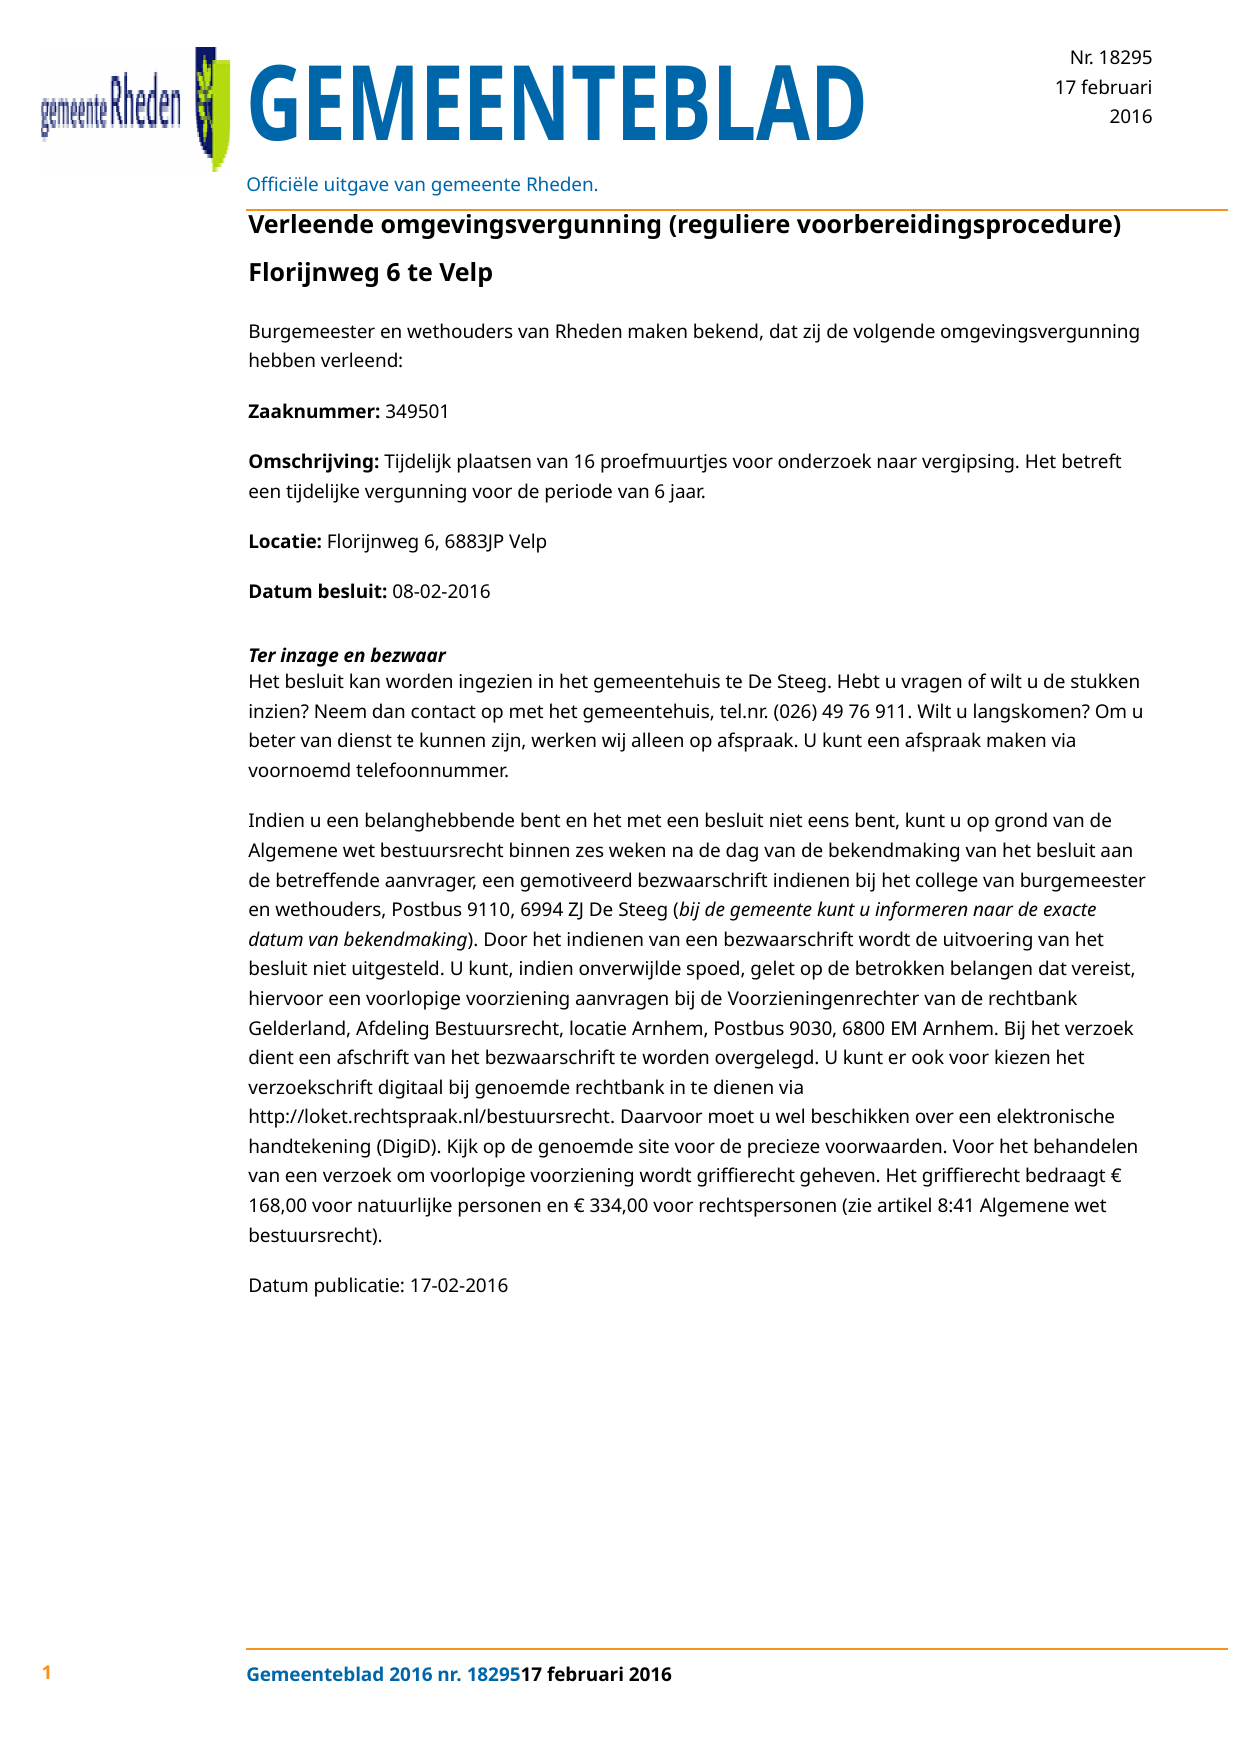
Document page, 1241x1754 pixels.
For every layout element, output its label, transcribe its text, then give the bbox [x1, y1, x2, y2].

text Zaaknummer: 349501 [248, 398, 1152, 424]
text Het besluit kan worden ingezien in het gemeentehuis te De Steeg. Hebt u vragen of wilt u de stukken inzien? Neem dan contact op met het gemeentehuis, tel.nr. (026) 49 76 911. Wilt u langskomen? Om u beter van dienst te kunnen zijn, werken wij alleen op afspraak. U kunt een afspraak maken via voornoemd telefoonnummer. [248, 668, 1152, 783]
text Omschrijving: Tijdelijk plaatsen van 16 proefmuurtjes voor onderzoek naar vergipsing. Het betreft een tijdelijke vergunning voor de periode van 6 jaar. [248, 448, 1152, 504]
text Datum publicatie: 17-02-2016 [248, 1272, 1152, 1298]
picture [41, 47, 231, 172]
text Datum besluit: 08-02-2016 [248, 579, 1152, 604]
text Verleende omgevingsvergunning (reguliere voorbereidingsprocedure) Florijnweg 6 te Velp [248, 211, 1152, 288]
text Ter inzage en bezwaar [248, 643, 1152, 668]
text Indien u een belanghebbende bent en het met een besluit niet eens bent, kunt u op grond van de Algemene wet bestuursrecht binnen zes weken na de dag van de bekendmaking van het besluit aan de betreffende aanvrager, een gemotiveerd bezwaarschrift indienen bij het college van burgemeester en wethouders, Postbus 9110, 6994 ZJ De Steeg (bij de gemeente kunt u informeren naar de exacte datum van bekendmaking). Door het indienen van een bezwaarschrift wordt de uitvoering van het besluit niet uitgesteld. U kunt, indien onverwijlde spoed, gelet op de betrokken belangen dat vereist, hiervoor een voorlopige voorziening aanvragen bij de Voorzieningenrechter van de rechtbank Gelderland, Afdeling Bestuursrecht, locatie Arnhem, Postbus 9030, 6800 EM Arnhem. Bij het verzoek dient een afschrift van het bezwaarschrift te worden overgelegd. U kunt er ook voor kiezen het verzoekschrift digitaal bij genoemde rechtbank in te dienen via http://loket.rechtspraak.nl/bestuursrecht. Daarvoor moet u wel beschikken over een elektronische handtekening (DigiD). Kijk op de genoemde site voor de precieze voorwaarden. Voor het behandelen van een verzoek om voorlopige voorziening wordt griffierecht geheven. Het griffierecht bedraagt € 168,00 voor natuurlijke personen en € 334,00 voor rechtspersonen (zie artikel 8:41 Algemene wet bestuursrecht). [248, 808, 1152, 1247]
text Burgemeester en wethouders van Rheden maken bekend, dat zij de volgende omgevingsvergunning hebben verleend: [248, 318, 1152, 373]
text Locatie: Florijnweg 6, 6883JP Velp [248, 528, 1152, 554]
